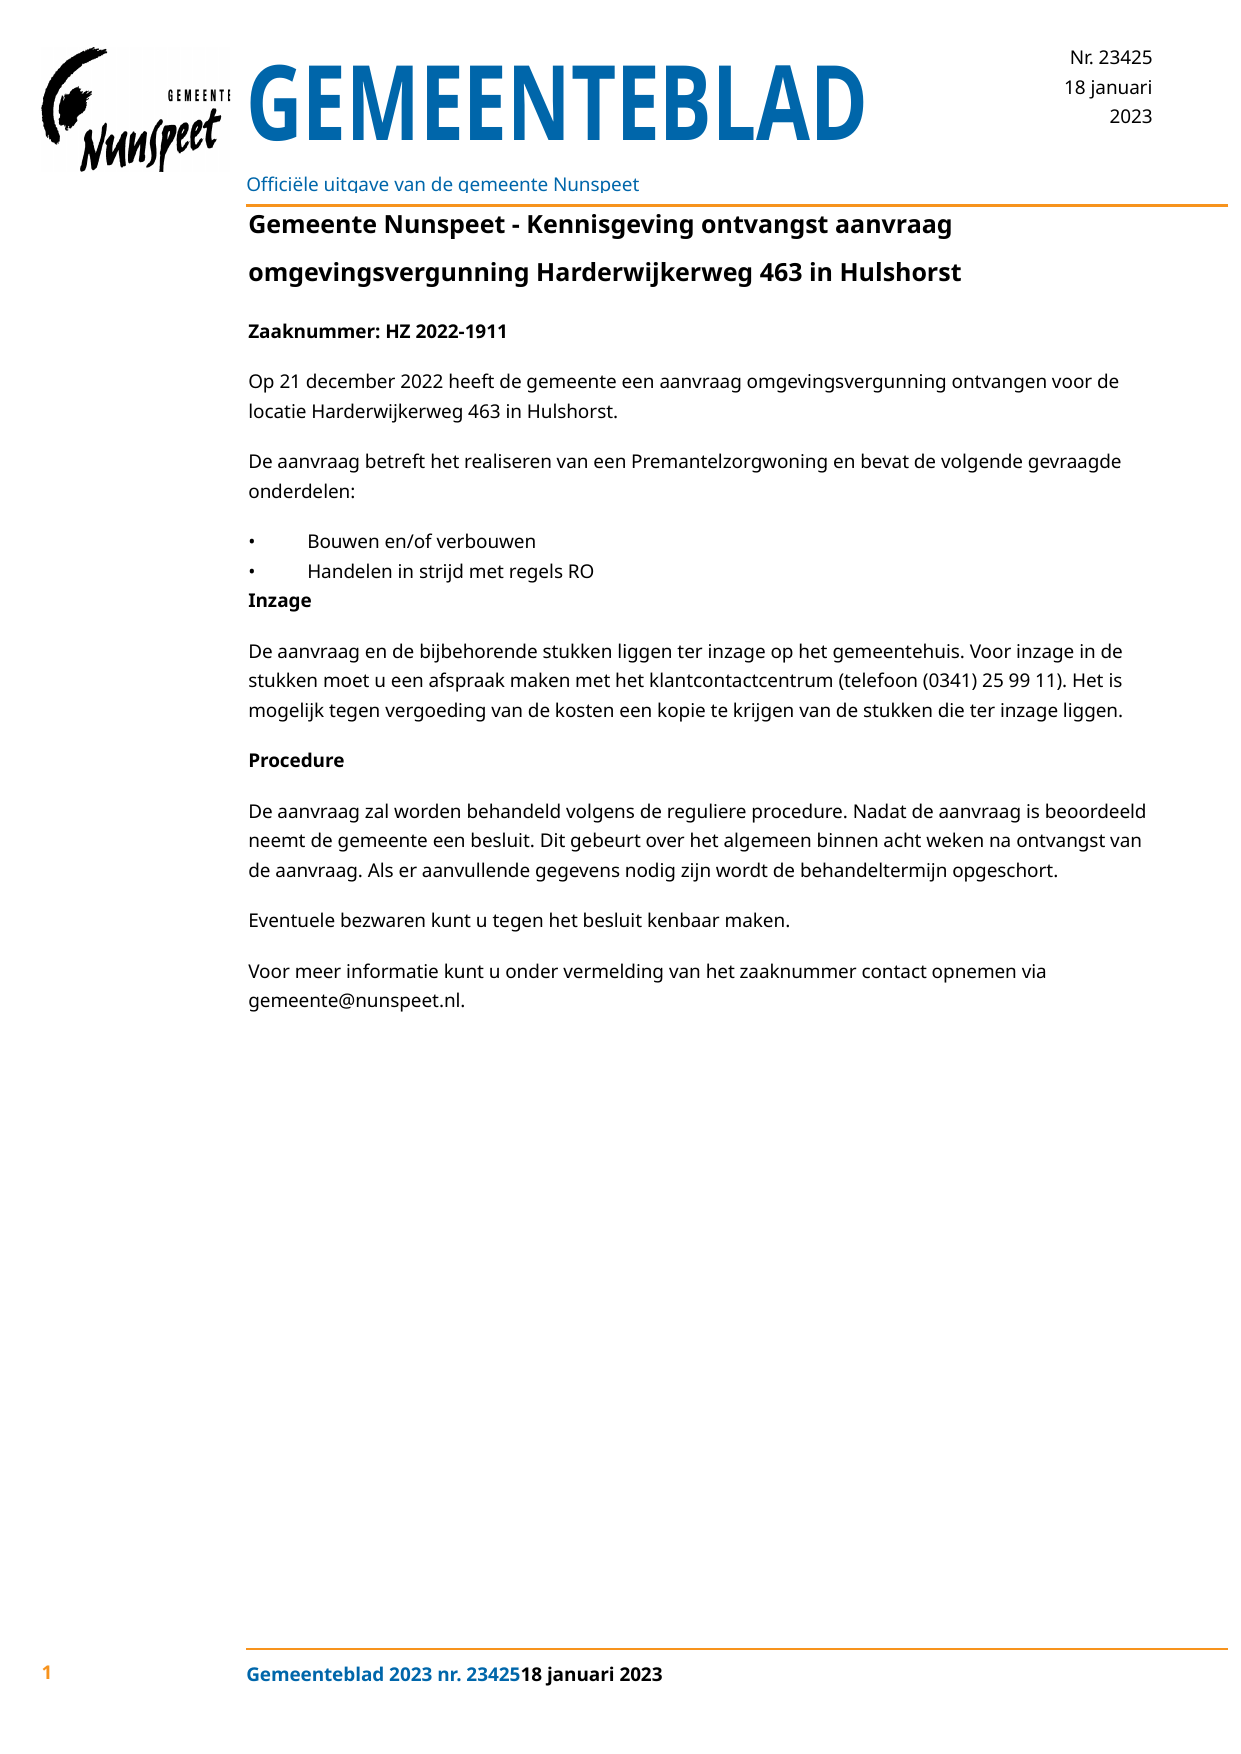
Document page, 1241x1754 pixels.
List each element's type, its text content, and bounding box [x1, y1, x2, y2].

text Op 21 december 2022 heeft de gemeente een aanvraag omgevingsvergunning ontvangen voor de locatie Harderwijkerweg 463 in Hulshorst. [248, 368, 1152, 424]
text Zaaknummer: HZ 2022-1911 [248, 318, 1152, 344]
text De aanvraag en de bijbehorende stukken liggen ter inzage op het gemeentehuis. Voor inzage in de stukken moet u een afspraak maken met het klantcontactcentrum (telefoon (0341) 25 99 11). Het is mogelijk tegen vergoeding van de kosten een kopie te krijgen van de stukken die ter inzage liggen. [248, 638, 1152, 723]
text Gemeente Nunspeet - Kennisgeving ontvangst aanvraag omgevingsvergunning Harderwijkerweg 463 in Hulshorst [248, 207, 1152, 288]
text De aanvraag betreft het realiseren van een Premantelzorgwoning en bevat de volgende gevraagde onderdelen: [248, 448, 1152, 504]
text De aanvraag zal worden behandeld volgens de reguliere procedure. Nadat de aanvraag is beoordeeld neemt de gemeente een besluit. Dit gebeurt over het algemeen binnen acht weken na ontvangst van de aanvraag. Als er aanvullende gegevens nodig zijn wordt de behandeltermijn opgeschort. [248, 798, 1152, 883]
picture [41, 47, 231, 172]
list Bouwen en/of verbouwen [248, 528, 1152, 554]
text Procedure [248, 747, 1152, 773]
text Inzage [248, 587, 1152, 613]
list Handelen in strijd met regels RO [248, 558, 1152, 584]
text Eventuele bezwaren kunt u tegen het besluit kenbaar maken. [248, 907, 1152, 933]
text Voor meer informatie kunt u onder vermelding van het zaaknummer contact opnemen via gemeente@nunspeet.nl. [248, 958, 1152, 1013]
